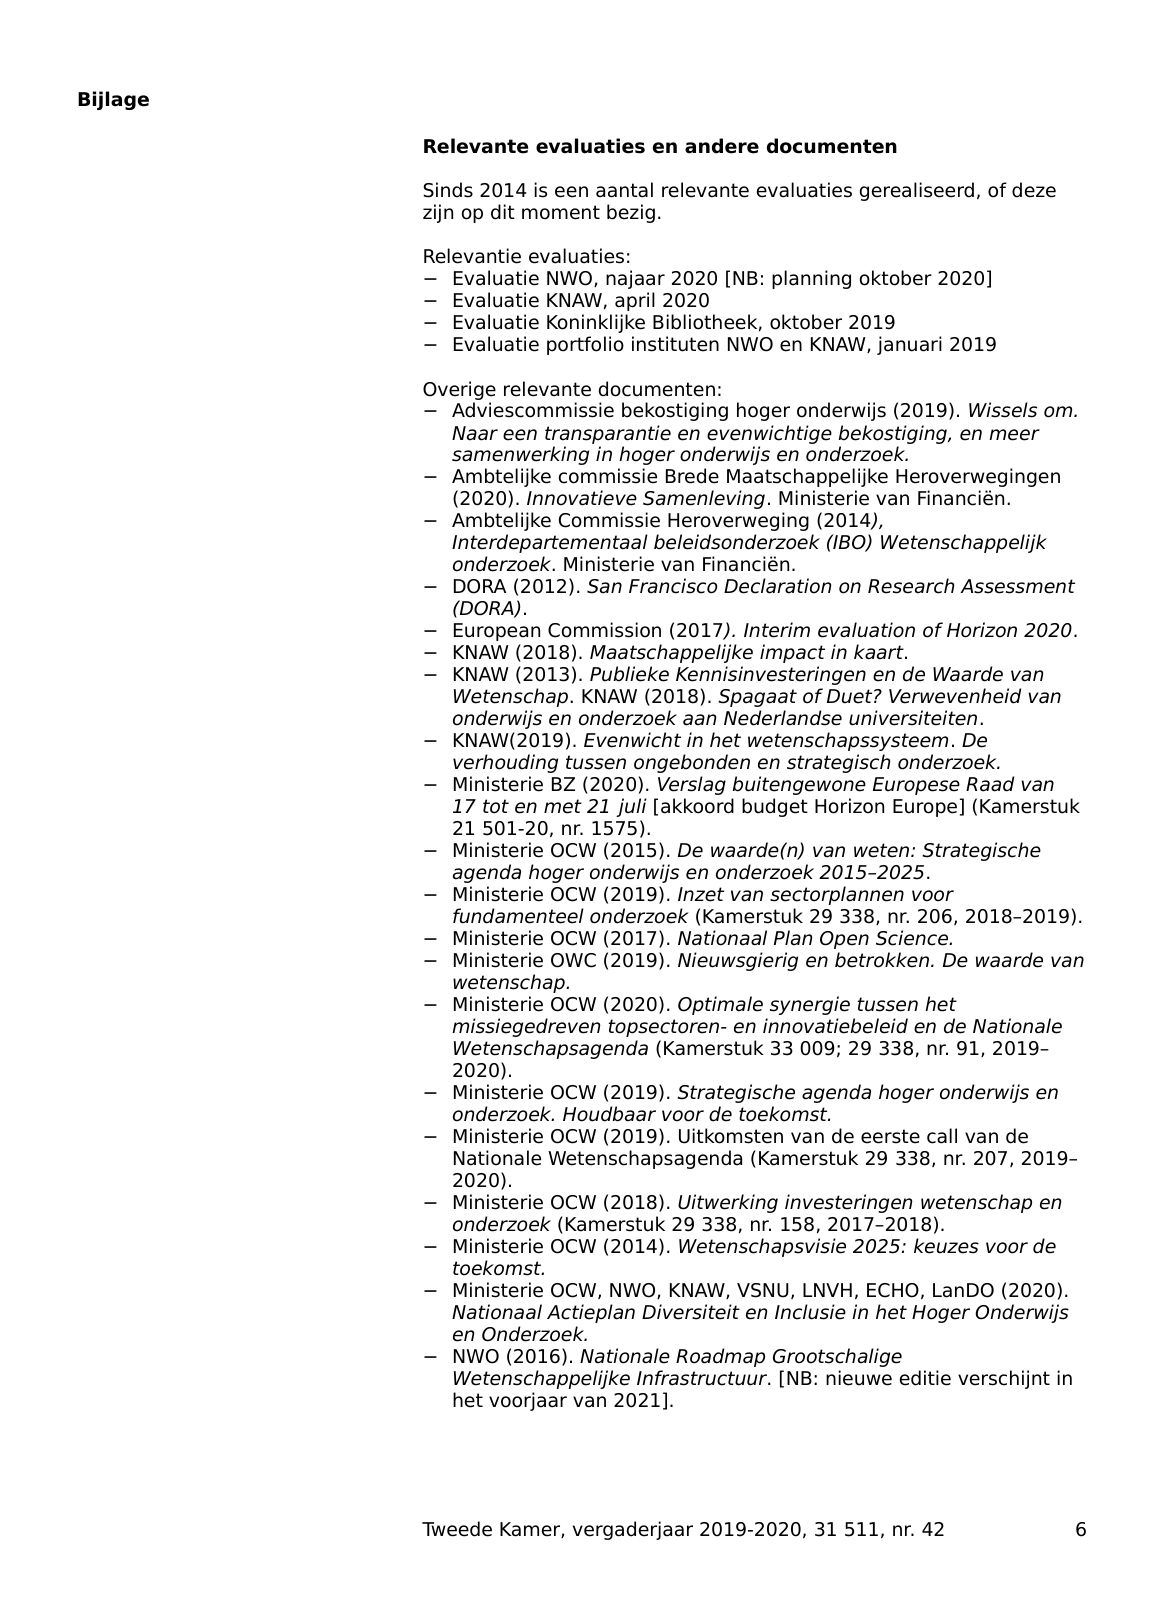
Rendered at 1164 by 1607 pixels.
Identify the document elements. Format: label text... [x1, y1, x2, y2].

text − European Commission (2017). Interim evaluation of Horizon 2020. [422, 620, 1087, 642]
subtitle Bijlage [77, 89, 1087, 111]
text − KNAW (2018). Maatschappelijke impact in kaart. [422, 642, 1087, 664]
text − Ambtelijke Commissie Heroverweging (2014), Interdepartementaal beleidsonderzoek (IBO) Wetenschappelijk onderzoek. Ministerie van Financiën. [422, 510, 1087, 576]
text − Evaluatie KNAW, april 2020 [422, 290, 1087, 312]
text − Ministerie OWC (2019). Nieuwsgierig en betrokken. De waarde van wetenschap. [422, 950, 1087, 994]
text − Adviescommissie bekostiging hoger onderwijs (2019). Wissels om. Naar een transparantie en evenwichtige bekostiging, en meer samenwerking in hoger onderwijs en onderzoek. [422, 400, 1087, 466]
text Overige relevante documenten: [422, 378, 1087, 400]
text − Ministerie OCW, NWO, KNAW, VSNU, LNVH, ECHO, LanDO (2020). Nationaal Actieplan Diversiteit en Inclusie in het Hoger Onderwijs en Onderzoek. [422, 1279, 1087, 1346]
text − Ministerie OCW (2019). Strategische agenda hoger onderwijs en onderzoek. Houdbaar voor de toekomst. [422, 1082, 1087, 1126]
text − Ministerie BZ (2020). Verslag buitengewone Europese Raad van 17 tot en met 21 juli [akkoord budget Horizon Europe] (Kamerstuk 21 501-20, nr. 1575). [422, 774, 1087, 840]
subtitle Relevante evaluaties en andere documenten [422, 136, 1087, 158]
text Sinds 2014 is een aantal relevante evaluaties gerealiseerd, of deze zijn op dit moment bezig. [422, 180, 1087, 224]
text − Ministerie OCW (2020). Optimale synergie tussen het missiegedreven topsectoren- en innovatiebeleid en de Nationale Wetenschapsagenda (Kamerstuk 33 009; 29 338, nr. 91, 2019–2020). [422, 994, 1087, 1082]
text − Ministerie OCW (2014). Wetenschapsvisie 2025: keuzes voor de toekomst. [422, 1236, 1087, 1279]
text − Ministerie OCW (2019). Inzet van sectorplannen voor fundamenteel onderzoek (Kamerstuk 29 338, nr. 206, 2018–2019). [422, 884, 1087, 928]
text − DORA (2012). San Francisco Declaration on Research Assessment (DORA). [422, 576, 1087, 620]
text − Evaluatie portfolio instituten NWO en KNAW, januari 2019 [422, 334, 1087, 356]
text − Ministerie OCW (2017). Nationaal Plan Open Science. [422, 928, 1087, 950]
text − NWO (2016). Nationale Roadmap Grootschalige Wetenschappelijke Infrastructuur. [NB: nieuwe editie verschijnt in het voorjaar van 2021]. [422, 1346, 1087, 1411]
text Relevantie evaluaties: [422, 246, 1087, 268]
text − KNAW(2019). Evenwicht in het wetenschapssysteem. De verhouding tussen ongebonden en strategisch onderzoek. [422, 730, 1087, 774]
text − Evaluatie NWO, najaar 2020 [NB: planning oktober 2020] [422, 268, 1087, 290]
text − KNAW (2013). Publieke Kennisinvesteringen en de Waarde van Wetenschap. KNAW (2018). Spagaat of Duet? Verwevenheid van onderwijs en onderzoek aan Nederlandse universiteiten. [422, 664, 1087, 730]
text − Ministerie OCW (2015). De waarde(n) van weten: Strategische agenda hoger onderwijs en onderzoek 2015–2025. [422, 840, 1087, 884]
text − Ambtelijke commissie Brede Maatschappelijke Heroverwegingen (2020). Innovatieve Samenleving. Ministerie van Financiën. [422, 466, 1087, 510]
text − Ministerie OCW (2019). Uitkomsten van de eerste call van de Nationale Wetenschapsagenda (Kamerstuk 29 338, nr. 207, 2019–2020). [422, 1126, 1087, 1192]
text − Evaluatie Koninklijke Bibliotheek, oktober 2019 [422, 312, 1087, 334]
text − Ministerie OCW (2018). Uitwerking investeringen wetenschap en onderzoek (Kamerstuk 29 338, nr. 158, 2017–2018). [422, 1192, 1087, 1236]
